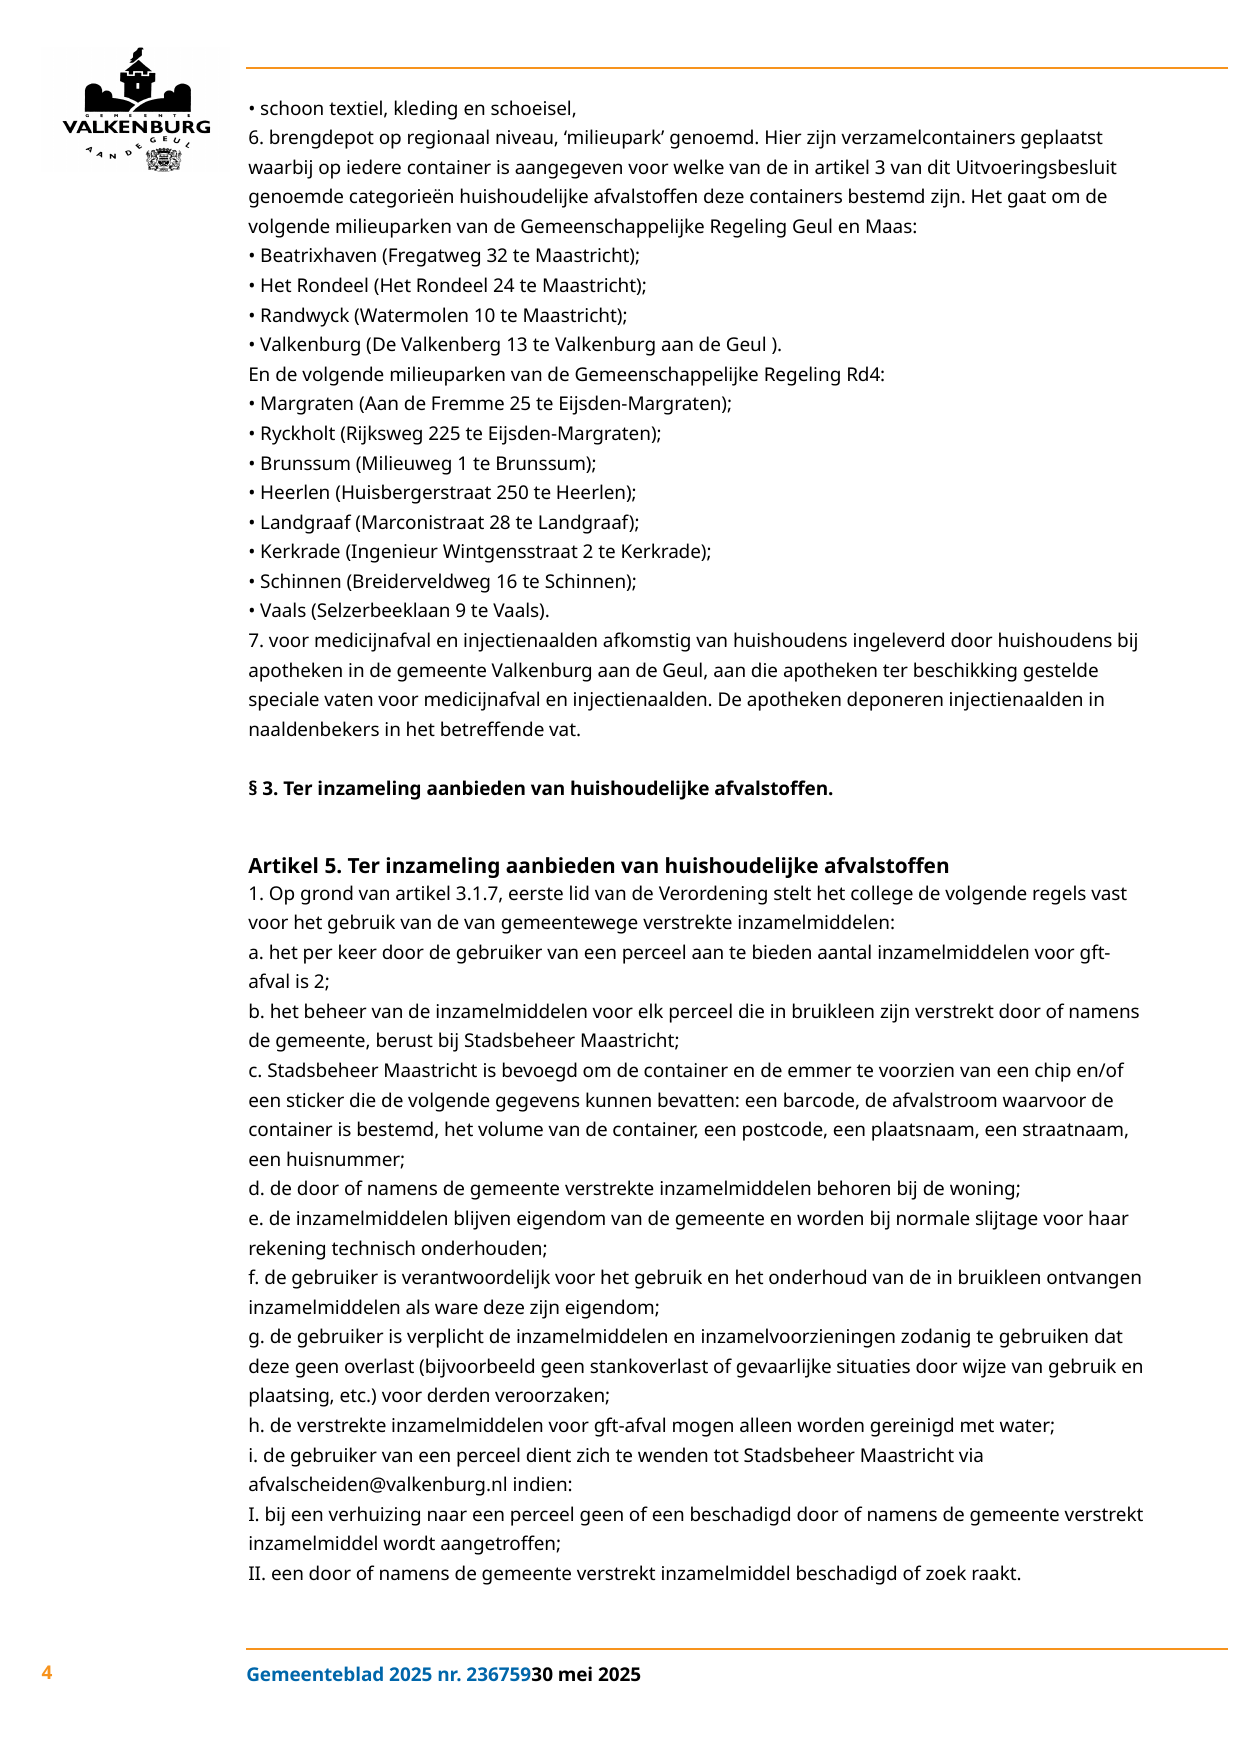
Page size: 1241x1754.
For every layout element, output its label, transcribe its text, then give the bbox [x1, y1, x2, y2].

text 1. Op grond van artikel 3.1.7, eerste lid van de Verordening stelt het college de volgende regels vast voor het gebruik van de van gemeentewege verstrekte inzamelmiddelen: [248, 880, 1152, 935]
text • Beatrixhaven (Fregatweg 32 te Maastricht); [248, 243, 1152, 268]
text • Ryckholt (Rijksweg 225 te Eijsden-Margraten); [248, 420, 1152, 446]
text a. het per keer door de gebruiker van een perceel aan te bieden aantal inzamelmiddelen voor gft-afval is 2; [248, 939, 1152, 994]
text b. het beheer van de inzamelmiddelen voor elk perceel die in bruikleen zijn verstrekt door of namens de gemeente, berust bij Stadsbeheer Maastricht; [248, 998, 1152, 1053]
text • Valkenburg (De Valkenberg 13 te Valkenburg aan de Geul ). [248, 331, 1152, 357]
text • schoon textiel, kleding en schoeisel, [248, 95, 1152, 121]
text 7. voor medicijnafval en injectienaalden afkomstig van huishoudens ingeleverd door huishoudens bij apotheken in de gemeente Valkenburg aan de Geul, aan die apotheken ter beschikking gestelde speciale vaten voor medicijnafval en injectienaalden. De apotheken deponeren injectienaalden in naaldenbekers in het betreffende vat. [248, 627, 1152, 742]
text 6. brengdepot op regionaal niveau, ‘milieupark’ genoemd. Hier zijn verzamelcontainers geplaatst waarbij op iedere container is aangegeven voor welke van de in artikel 3 van dit Uitvoeringsbesluit genoemde categorieën huishoudelijke afvalstoffen deze containers bestemd zijn. Het gaat om de volgende milieuparken van de Gemeenschappelijke Regeling Geul en Maas: [248, 124, 1152, 239]
text f. de gebruiker is verantwoordelijk voor het gebruik en het onderhoud van de in bruikleen ontvangen inzamelmiddelen als ware deze zijn eigendom; [248, 1264, 1152, 1320]
text I. bij een verhuizing naar een perceel geen of een beschadigd door of namens de gemeente verstrekt inzamelmiddel wordt aangetroffen; [248, 1501, 1152, 1556]
text • Heerlen (Huisbergerstraat 250 te Heerlen); [248, 479, 1152, 505]
text • Schinnen (Breiderveldweg 16 te Schinnen); [248, 568, 1152, 594]
text • Het Rondeel (Het Rondeel 24 te Maastricht); [248, 272, 1152, 298]
text c. Stadsbeheer Maastricht is bevoegd om de container en de emmer te voorzien van een chip en/of een sticker die de volgende gegevens kunnen bevatten: een barcode, de afvalstroom waarvoor de container is bestemd, het volume van de container, een postcode, een plaatsnaam, een straatnaam, een huisnummer; [248, 1057, 1152, 1172]
text § 3. Ter inzameling aanbieden van huishoudelijke afvalstoffen. [248, 775, 1152, 801]
text • Landgraaf (Marconistraat 28 te Landgraaf); [248, 509, 1152, 535]
text En de volgende milieuparken van de Gemeenschappelijke Regeling Rd4: [248, 361, 1152, 387]
text Artikel 5. Ter inzameling aanbieden van huishoudelijke afvalstoffen [248, 851, 1152, 880]
text e. de inzamelmiddelen blijven eigendom van de gemeente en worden bij normale slijtage voor haar rekening technisch onderhouden; [248, 1205, 1152, 1261]
text i. de gebruiker van een perceel dient zich te wenden tot Stadsbeheer Maastricht via afvalscheiden@valkenburg.nl indien: [248, 1442, 1152, 1497]
text d. de door of namens de gemeente verstrekte inzamelmiddelen behoren bij de woning; [248, 1176, 1152, 1201]
text • Brunssum (Milieuweg 1 te Brunssum); [248, 450, 1152, 476]
text • Margraten (Aan de Fremme 25 te Eijsden-Margraten); [248, 391, 1152, 416]
text • Kerkrade (Ingenieur Wintgensstraat 2 te Kerkrade); [248, 538, 1152, 564]
text • Randwyck (Watermolen 10 te Maastricht); [248, 302, 1152, 328]
text h. de verstrekte inzamelmiddelen voor gft-afval mogen alleen worden gereinigd met water; [248, 1412, 1152, 1438]
picture [41, 47, 231, 172]
text II. een door of namens de gemeente verstrekt inzamelmiddel beschadigd of zoek raakt. [248, 1560, 1152, 1586]
text • Vaals (Selzerbeeklaan 9 te Vaals). [248, 598, 1152, 623]
text g. de gebruiker is verplicht de inzamelmiddelen en inzamelvoorzieningen zodanig te gebruiken dat deze geen overlast (bijvoorbeeld geen stankoverlast of gevaarlijke situaties door wijze van gebruik en plaatsing, etc.) voor derden veroorzaken; [248, 1323, 1152, 1408]
